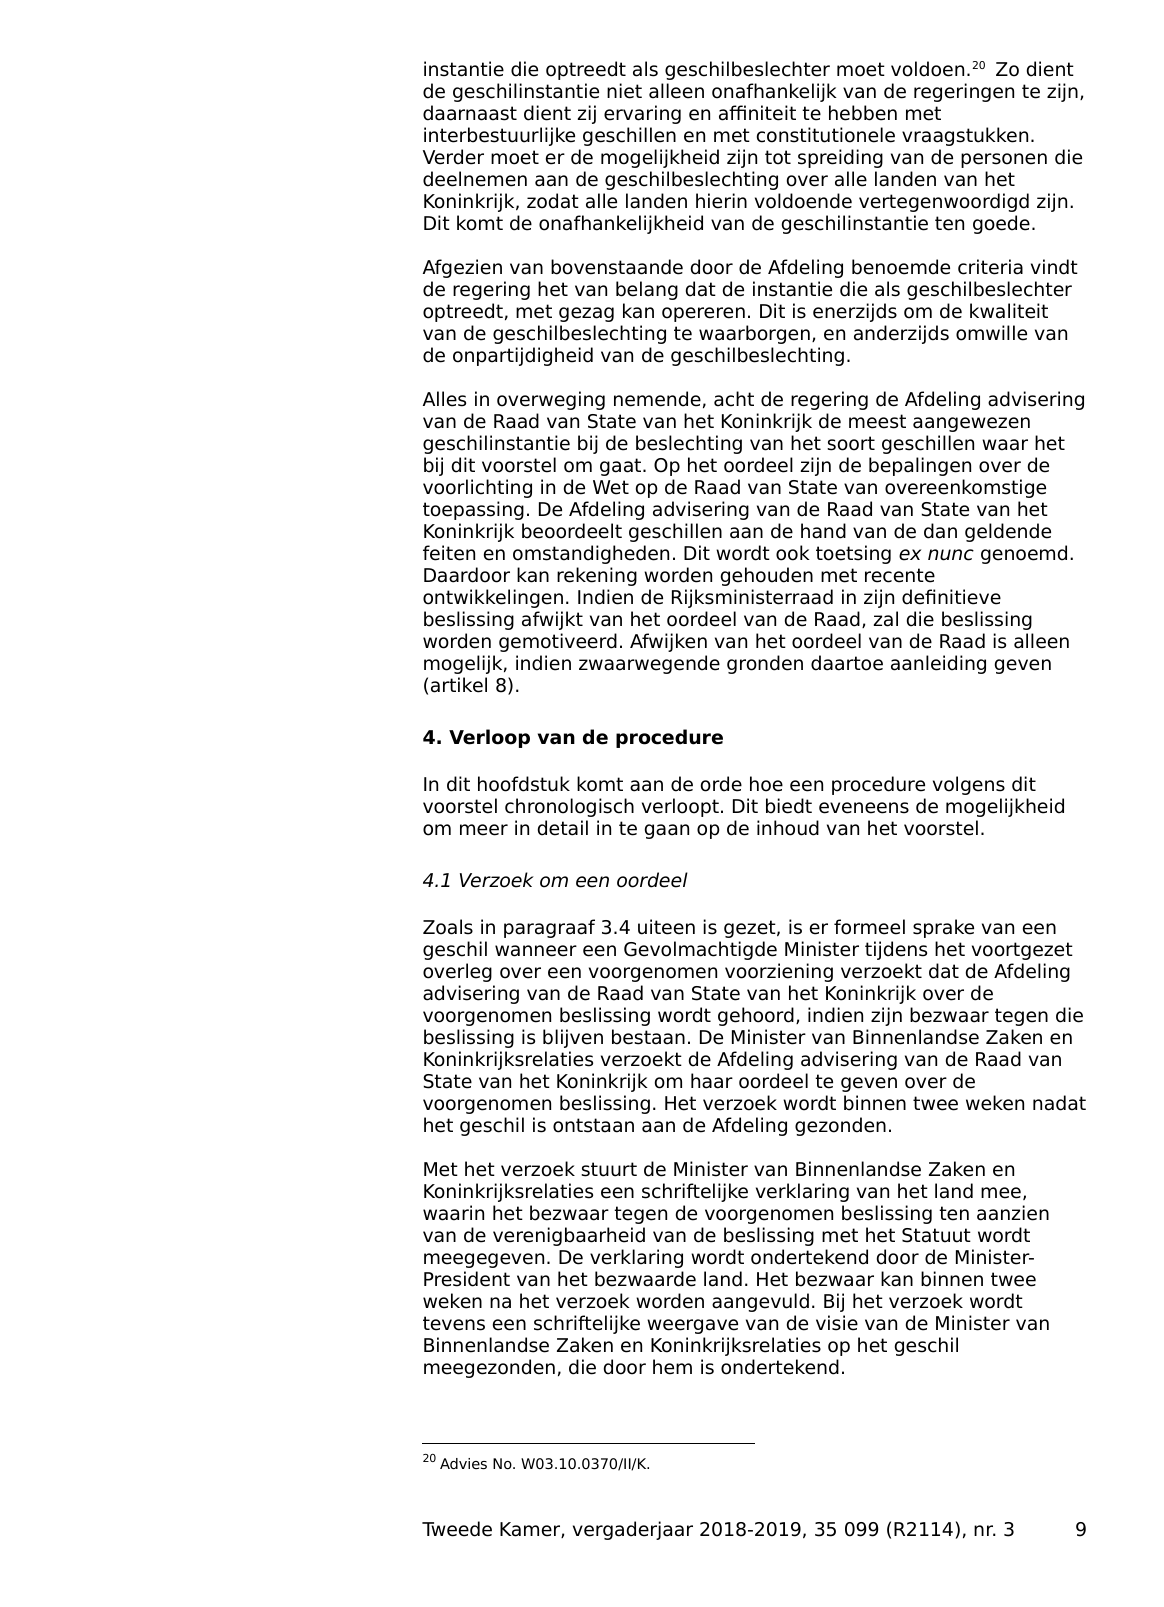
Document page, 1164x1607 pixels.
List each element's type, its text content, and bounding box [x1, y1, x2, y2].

text Alles in overweging nemende, acht de regering de Afdeling advisering van de Raad van State van het Koninkrijk de meest aangewezen geschilinstantie bij de beslechting van het soort geschillen waar het bij dit voorstel om gaat. Op het oordeel zijn de bepalingen over de voorlichting in de Wet op de Raad van State van overeenkomstige toepassing. De Afdeling advisering van de Raad van State van het Koninkrijk beoordeelt geschillen aan de hand van de dan geldende feiten en omstandigheden. Dit wordt ook toetsing ex nunc genoemd. Daardoor kan rekening worden gehouden met recente ontwikkelingen. Indien de Rijksministerraad in zijn definitieve beslissing afwijkt van het oordeel van de Raad, zal die beslissing worden gemotiveerd. Afwijken van het oordeel van de Raad is alleen mogelijk, indien zwaarwegende gronden daartoe aanleiding geven (artikel 8). [422, 389, 1087, 697]
subtitle 4.1 Verzoek om een oordeel [422, 870, 1087, 892]
text Advies No. W03.10.0370/II/K. [422, 1452, 1087, 1474]
text Met het verzoek stuurt de Minister van Binnenlandse Zaken en Koninkrijksrelaties een schriftelijke verklaring van het land mee, waarin het bezwaar tegen de voorgenomen beslissing ten aanzien van de verenigbaarheid van de beslissing met het Statuut wordt meegegeven. De verklaring wordt ondertekend door de Minister-President van het bezwaarde land. Het bezwaar kan binnen twee weken na het verzoek worden aangevuld. Bij het verzoek wordt tevens een schriftelijke weergave van de visie van de Minister van Binnenlandse Zaken en Koninkrijksrelaties op het geschil meegezonden, die door hem is ondertekend. [422, 1159, 1087, 1378]
subtitle 4. Verloop van de procedure [422, 727, 1087, 749]
text In dit hoofdstuk komt aan de orde hoe een procedure volgens dit voorstel chronologisch verloopt. Dit biedt eveneens de mogelijkheid om meer in detail in te gaan op de inhoud van het voorstel. [422, 774, 1087, 840]
text Zoals in paragraaf 3.4 uiteen is gezet, is er formeel sprake van een geschil wanneer een Gevolmachtigde Minister tijdens het voortgezet overleg over een voorgenomen voorziening verzoekt dat de Afdeling advisering van de Raad van State van het Koninkrijk over de voorgenomen beslissing wordt gehoord, indien zijn bezwaar tegen die beslissing is blijven bestaan. De Minister van Binnenlandse Zaken en Koninkrijksrelaties verzoekt de Afdeling advisering van de Raad van State van het Koninkrijk om haar oordeel te geven over de voorgenomen beslissing. Het verzoek wordt binnen twee weken nadat het geschil is ontstaan aan de Afdeling gezonden. [422, 917, 1087, 1137]
text Afgezien van bovenstaande door de Afdeling benoemde criteria vindt de regering het van belang dat de instantie die als geschilbeslechter optreedt, met gezag kan opereren. Dit is enerzijds om de kwaliteit van de geschilbeslechting te waarborgen, en anderzijds omwille van de onpartijdigheid van de geschilbeslechting. [422, 257, 1087, 367]
text instantie die optreedt als geschilbeslechter moet voldoen. Zo dient de geschilinstantie niet alleen onafhankelijk van de regeringen te zijn, daarnaast dient zij ervaring en affiniteit te hebben met interbestuurlijke geschillen en met constitutionele vraagstukken. Verder moet er de mogelijkheid zijn tot spreiding van de personen die deelnemen aan de geschilbeslechting over alle landen van het Koninkrijk, zodat alle landen hierin voldoende vertegenwoordigd zijn. Dit komt de onafhankelijkheid van de geschilinstantie ten goede. [422, 59, 1087, 235]
